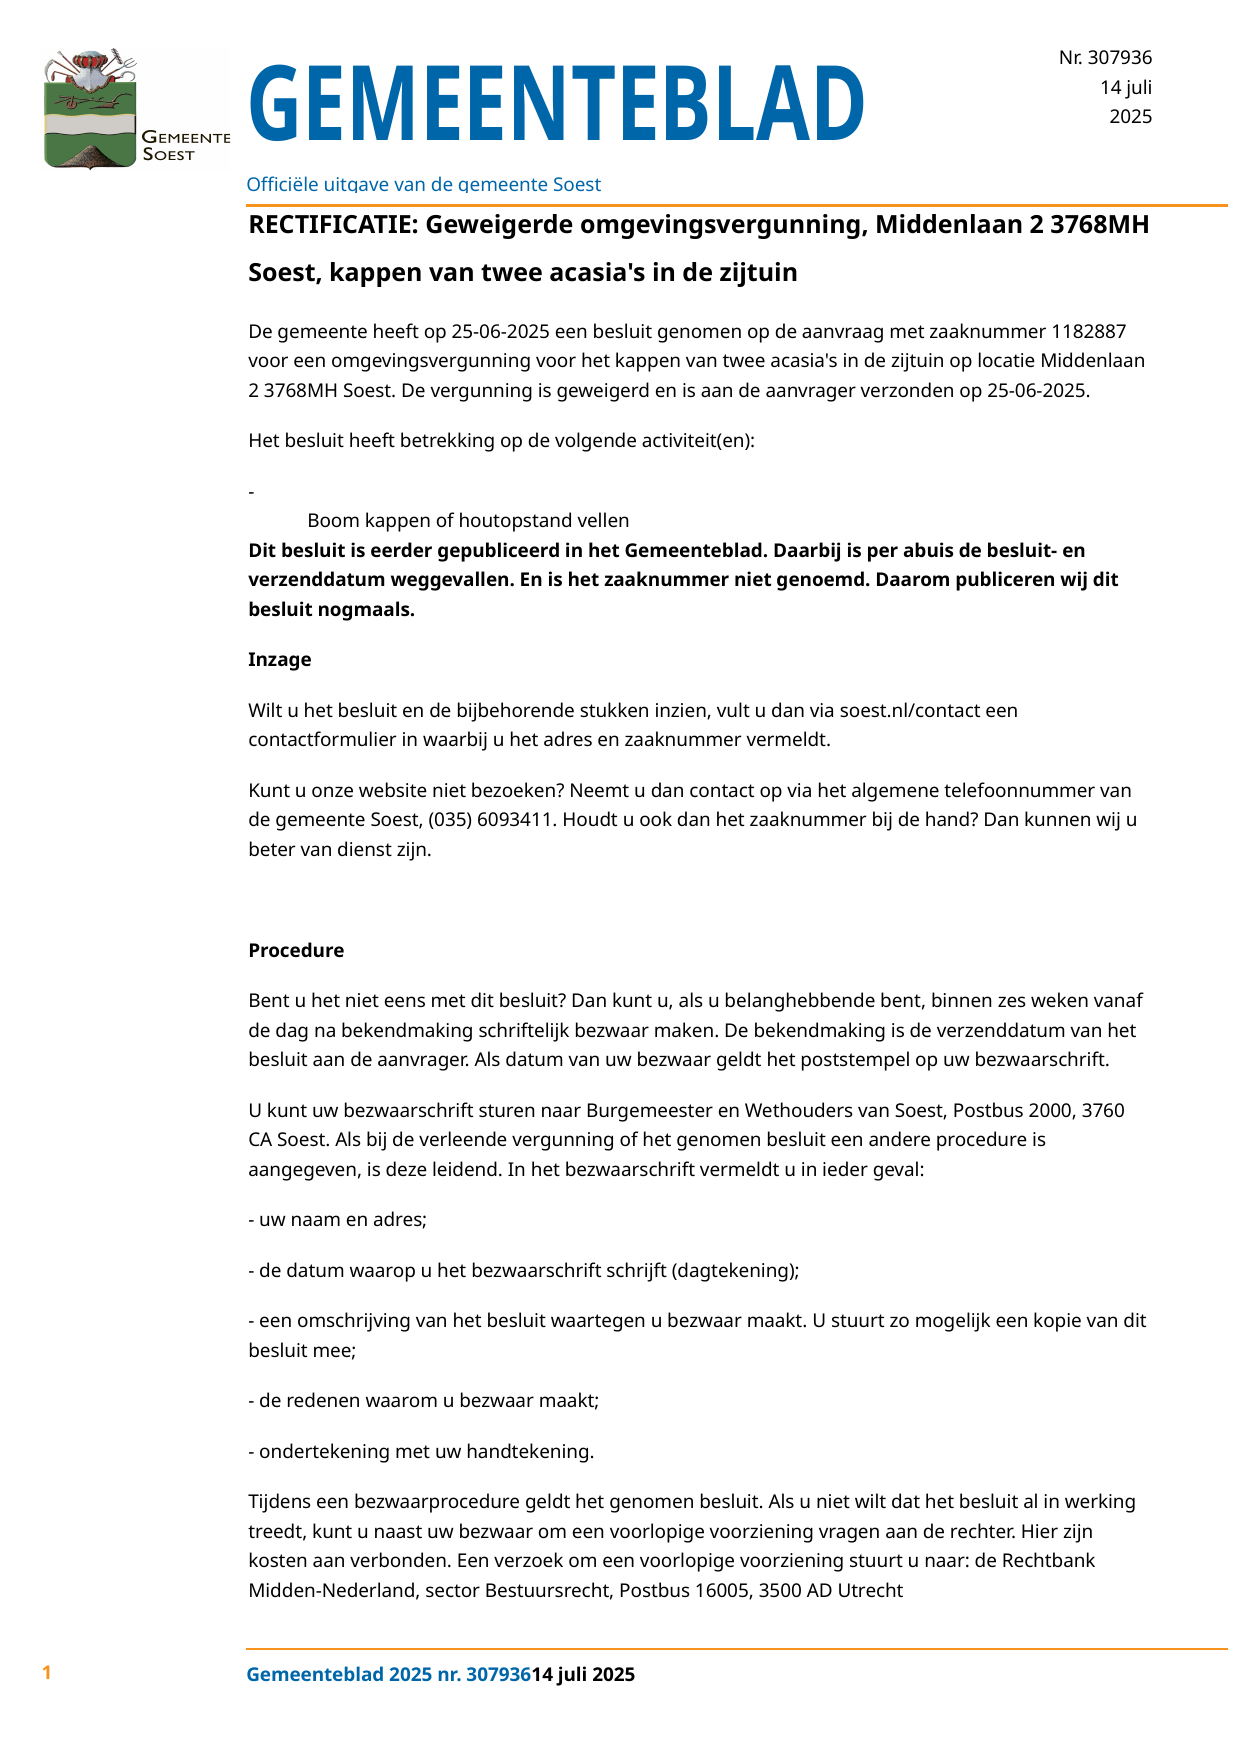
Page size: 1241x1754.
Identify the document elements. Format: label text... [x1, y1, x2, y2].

text - een omschrijving van het besluit waartegen u bezwaar maakt. U stuurt zo mogelijk een kopie van dit besluit mee; [248, 1307, 1152, 1363]
text - de datum waarop u het bezwaarschrift schrijft (dagtekening); [248, 1257, 1152, 1283]
text Inzage [248, 647, 1152, 672]
text - de redenen waarom u bezwaar maakt; [248, 1387, 1152, 1413]
text Wilt u het besluit en de bijbehorende stukken inzien, vult u dan via soest.nl/contact een contactformulier in waarbij u het adres en zaaknummer vermeldt. [248, 697, 1152, 752]
picture [41, 47, 231, 172]
text U kunt uw bezwaarschrift sturen naar Burgemeester en Wethouders van Soest, Postbus 2000, 3760 CA Soest. Als bij de verleende vergunning of het genomen besluit een andere procedure is aangegeven, is deze leidend. In het bezwaarschrift vermeldt u in ieder geval: [248, 1097, 1152, 1182]
text - ondertekening met uw handtekening. [248, 1438, 1152, 1464]
text Dit besluit is eerder gepubliceerd in het Gemeenteblad. Daarbij is per abuis de besluit- en verzenddatum weggevallen. En is het zaaknummer niet genoemd. Daarom publiceren wij dit besluit nogmaals. [248, 537, 1152, 622]
text Bent u het niet eens met dit besluit? Dan kunt u, als u belanghebbende bent, binnen zes weken vanaf de dag na bekendmaking schriftelijk bezwaar maken. De bekendmaking is de verzenddatum van het besluit aan de aanvrager. Als datum van uw bezwaar geldt het poststempel op uw bezwaarschrift. [248, 987, 1152, 1072]
text De gemeente heeft op 25-06-2025 een besluit genomen op de aanvraag met zaaknummer 1182887 voor een omgevingsvergunning voor het kappen van twee acasia's in de zijtuin op locatie Middenlaan 2 3768MH Soest. De vergunning is geweigerd en is aan de aanvrager verzonden op 25-06-2025. [248, 318, 1152, 403]
text RECTIFICATIE: Geweigerde omgevingsvergunning, Middenlaan 2 3768MH Soest, kappen van twee acasia's in de zijtuin [248, 207, 1152, 288]
text Kunt u onze website niet bezoeken? Neemt u dan contact op via het algemene telefoonnummer van de gemeente Soest, (035) 6093411. Houdt u ook dan het zaaknummer bij de hand? Dan kunnen wij u beter van dienst zijn. [248, 777, 1152, 862]
text Het besluit heeft betrekking op de volgende activiteit(en): [248, 427, 1152, 453]
text - uw naam en adres; [248, 1207, 1152, 1232]
text Procedure [248, 937, 1152, 963]
text Tijdens een bezwaarprocedure geldt het genomen besluit. Als u niet wilt dat het besluit al in werking treedt, kunt u naast uw bezwaar om een voorlopige voorziening vragen aan de rechter. Hier zijn kosten aan verbonden. Een verzoek om een voorlopige voorziening stuurt u naar: de Rechtbank Midden-Nederland, sector Bestuursrecht, Postbus 16005, 3500 AD Utrecht [248, 1488, 1152, 1603]
list Boom kappen of houtopstand vellen [248, 507, 1152, 533]
